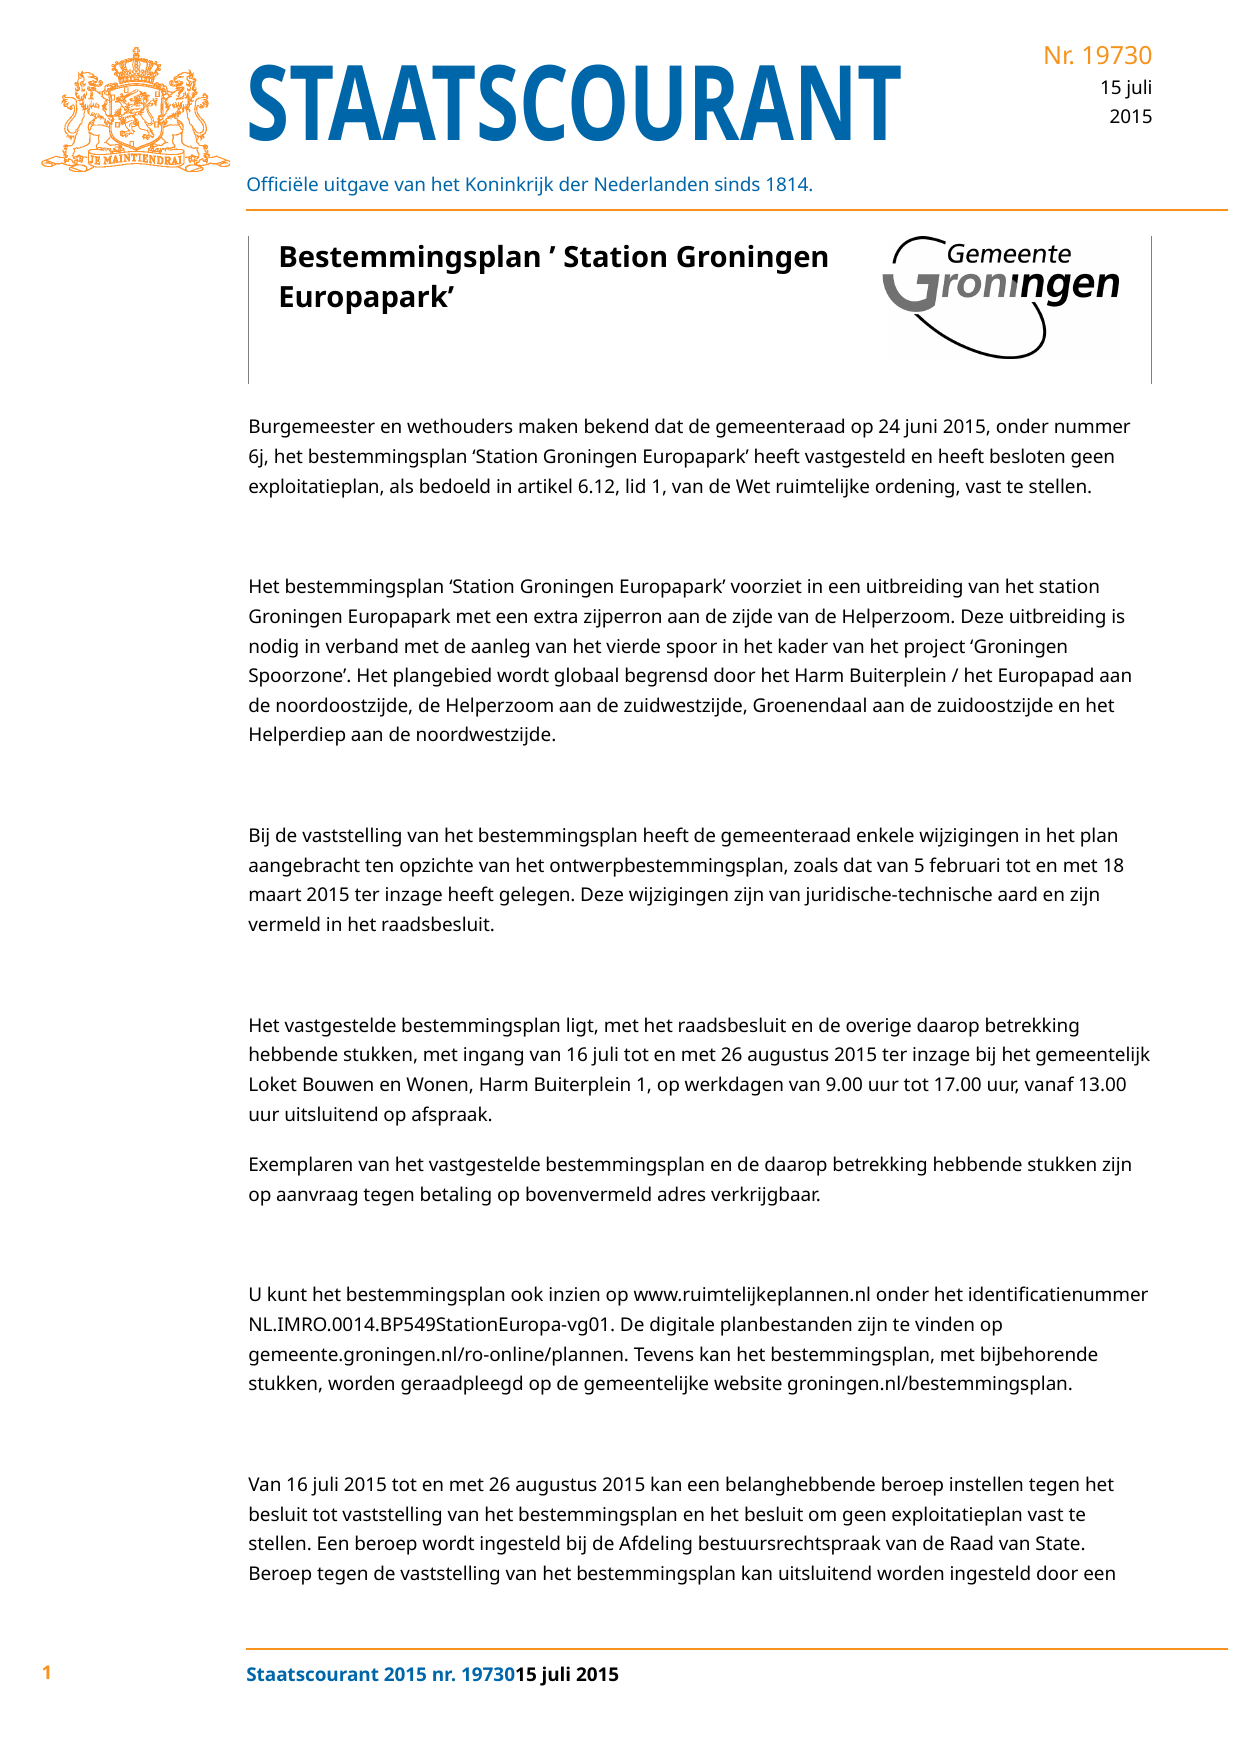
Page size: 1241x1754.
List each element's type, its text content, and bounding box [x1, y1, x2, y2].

text Burgemeester en wethouders maken bekend dat de gemeenteraad op 24 juni 2015, onder nummer 6j, het bestemmingsplan ‘Station Groningen Europapark’ heeft vastgesteld en heeft besloten geen exploitatieplan, als bedoeld in artikel 6.12, lid 1, van de Wet ruimtelijke ordening, vast te stellen. [248, 414, 1152, 499]
table_header Bestemmingsplan ’ Station Groningen Europapark’ [249, 236, 850, 384]
text Van 16 juli 2015 tot en met 26 augustus 2015 kan een belanghebbende beroep instellen tegen het besluit tot vaststelling van het bestemmingsplan en het besluit om geen exploitatieplan vast te stellen. Een beroep wordt ingesteld bij de Afdeling bestuursrechtspraak van de Raad van State. Beroep tegen de vaststelling van het bestemmingsplan kan uitsluitend worden ingesteld door een [248, 1471, 1152, 1586]
table_header [1119, 236, 1151, 358]
table_header [850, 359, 1151, 384]
text U kunt het bestemmingsplan ook inzien op www.ruimtelijkeplannen.nl onder het identificatienummer NL.IMRO.0014.BP549StationEuropa-vg01. De digitale planbestanden zijn te vinden op gemeente.groningen.nl/ro-online/plannen. Tevens kan het bestemmingsplan, met bijbehorende stukken, worden geraadpleegd op de gemeentelijke website groningen.nl/bestemmingsplan. [248, 1282, 1152, 1396]
text Exemplaren van het vastgestelde bestemmingsplan en de daarop betrekking hebbende stukken zijn op aanvraag tegen betaling op bovenvermeld adres verkrijgbaar. [248, 1151, 1152, 1207]
table_header [850, 236, 882, 358]
picture [882, 236, 1119, 359]
text Het vastgestelde bestemmingsplan ligt, met het raadsbesluit en de overige daarop betrekking hebbende stukken, met ingang van 16 juli tot en met 26 augustus 2015 ter inzage bij het gemeentelijk Loket Bouwen en Wonen, Harm Buiterplein 1, op werkdagen van 9.00 uur tot 17.00 uur, vanaf 13.00 uur uitsluitend op afspraak. [248, 1012, 1152, 1127]
text Het bestemmingsplan ‘Station Groningen Europapark’ voorziet in een uitbreiding van het station Groningen Europapark met een extra zijperron aan de zijde van de Helperzoom. Deze uitbreiding is nodig in verband met de aanleg van het vierde spoor in het kader van het project ‘Groningen Spoorzone’. Het plangebied wordt globaal begrensd door het Harm Buiterplein / het Europapad aan de noordoostzijde, de Helperzoom aan de zuidwestzijde, Groenendaal aan de zuidoostzijde en het Helperdiep aan de noordwestzijde. [248, 574, 1152, 747]
text Bij de vaststelling van het bestemmingsplan heeft de gemeenteraad enkele wijzigingen in het plan aangebracht ten opzichte van het ontwerpbestemmingsplan, zoals dat van 5 februari tot en met 18 maart 2015 ter inzage heeft gelegen. Deze wijzigingen zijn van juridische-technische aard en zijn vermeld in het raadsbesluit. [248, 822, 1152, 937]
picture [41, 47, 231, 172]
